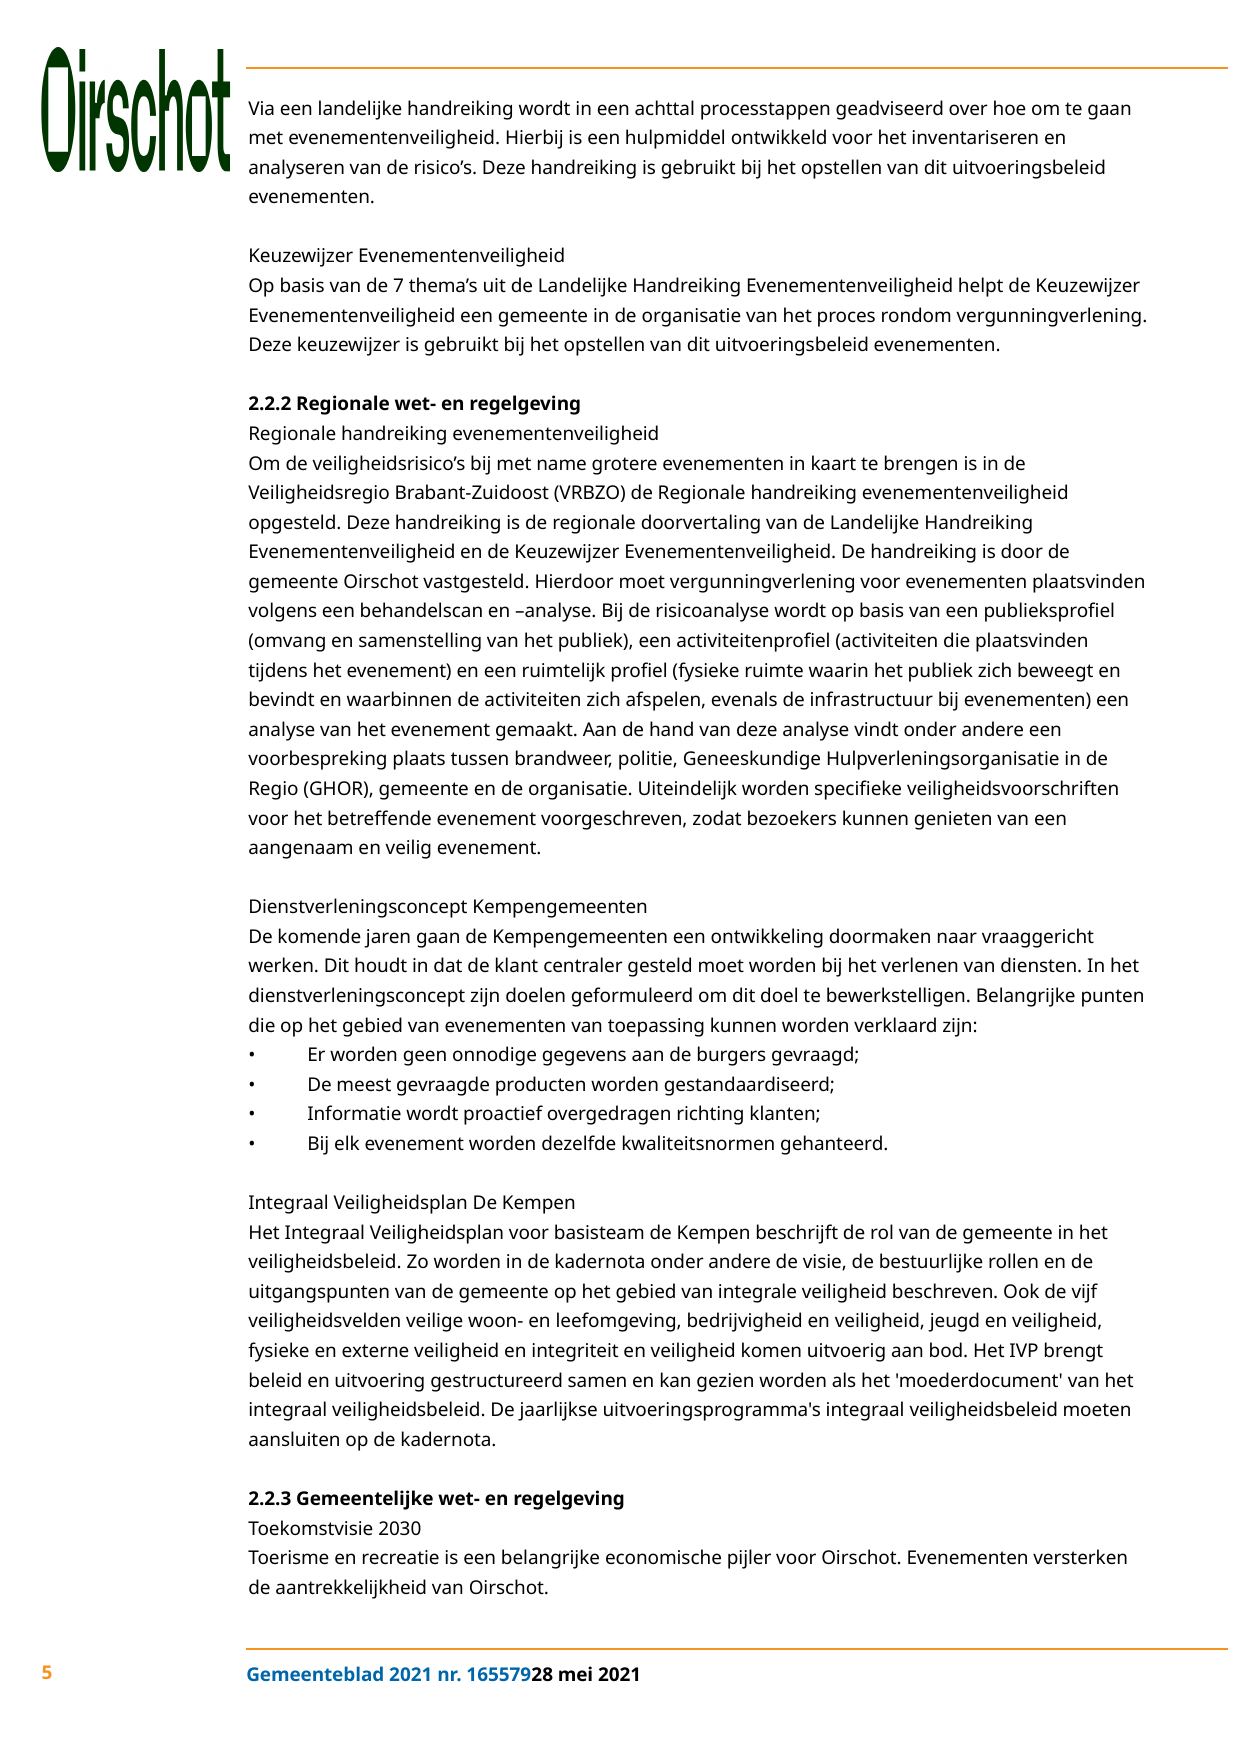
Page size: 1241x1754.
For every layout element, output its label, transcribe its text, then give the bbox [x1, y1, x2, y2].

text Integraal Veiligheidsplan De Kempen [248, 1189, 1152, 1215]
text Toerisme en recreatie is een belangrijke economische pijler voor Oirschot. Evenementen versterken de aantrekkelijkheid van Oirschot. [248, 1544, 1152, 1600]
text 2.2.3 Gemeentelijke wet- en regelgeving [248, 1485, 1152, 1511]
list Bij elk evenement worden dezelfde kwaliteitsnormen gehanteerd. [248, 1130, 1152, 1156]
list De meest gevraagde producten worden gestandaardiseerd; [248, 1071, 1152, 1097]
text Toekomstvisie 2030 [248, 1515, 1152, 1541]
text 2.2.2 Regionale wet- en regelgeving [248, 391, 1152, 416]
text Regionale handreiking evenementenveiligheid [248, 420, 1152, 446]
text Keuzewijzer Evenementenveiligheid [248, 243, 1152, 268]
text werken. Dit houdt in dat de klant centraler gesteld moet worden bij het verlenen van diensten. In het dienstverleningsconcept zijn doelen geformuleerd om dit doel te bewerkstelligen. Belangrijke punten die op het gebied van evenementen van toepassing kunnen worden verklaard zijn: [248, 953, 1152, 1038]
text Dienstverleningsconcept Kempengemeenten [248, 893, 1152, 919]
list Informatie wordt proactief overgedragen richting klanten; [248, 1101, 1152, 1126]
text De komende jaren gaan de Kempengemeenten een ontwikkeling doormaken naar vraaggericht [248, 923, 1152, 949]
text Via een landelijke handreiking wordt in een achttal processtappen geadviseerd over hoe om te gaan met evenementenveiligheid. Hierbij is een hulpmiddel ontwikkeld voor het inventariseren en analyseren van de risico’s. Deze handreiking is gebruikt bij het opstellen van dit uitvoeringsbeleid evenementen. [248, 95, 1152, 209]
text Om de veiligheidsrisico’s bij met name grotere evenementen in kaart te brengen is in de Veiligheidsregio Brabant-Zuidoost (VRBZO) de Regionale handreiking evenementenveiligheid opgesteld. Deze handreiking is de regionale doorvertaling van de Landelijke Handreiking Evenementenveiligheid en de Keuzewijzer Evenementenveiligheid. De handreiking is door de gemeente Oirschot vastgesteld. Hierdoor moet vergunningverlening voor evenementen plaatsvinden volgens een behandelscan en –analyse. Bij de risicoanalyse wordt op basis van een publieksprofiel (omvang en samenstelling van het publiek), een activiteitenprofiel (activiteiten die plaatsvinden tijdens het evenement) en een ruimtelijk profiel (fysieke ruimte waarin het publiek zich beweegt en bevindt en waarbinnen de activiteiten zich afspelen, evenals de infrastructuur bij evenementen) een analyse van het evenement gemaakt. Aan de hand van deze analyse vindt onder andere een voorbespreking plaats tussen brandweer, politie, Geneeskundige Hulpverleningsorganisatie in de Regio (GHOR), gemeente en de organisatie. Uiteindelijk worden specifieke veiligheidsvoorschriften voor het betreffende evenement voorgeschreven, zodat bezoekers kunnen genieten van een aangenaam en veilig evenement. [248, 450, 1152, 860]
list Er worden geen onnodige gegevens aan de burgers gevraagd; [248, 1041, 1152, 1067]
text Op basis van de 7 thema’s uit de Landelijke Handreiking Evenementenveiligheid helpt de Keuzewijzer Evenementenveiligheid een gemeente in de organisatie van het proces rondom vergunningverlening. Deze keuzewijzer is gebruikt bij het opstellen van dit uitvoeringsbeleid evenementen. [248, 272, 1152, 357]
text Het Integraal Veiligheidsplan voor basisteam de Kempen beschrijft de rol van de gemeente in het veiligheidsbeleid. Zo worden in de kadernota onder andere de visie, de bestuurlijke rollen en de uitgangspunten van de gemeente op het gebied van integrale veiligheid beschreven. Ook de vijf veiligheidsvelden veilige woon- en leefomgeving, bedrijvigheid en veiligheid, jeugd en veiligheid, fysieke en externe veiligheid en integriteit en veiligheid komen uitvoerig aan bod. Het IVP brengt beleid en uitvoering gestructureerd samen en kan gezien worden als het 'moederdocument' van het integraal veiligheidsbeleid. De jaarlijkse uitvoeringsprogramma's integraal veiligheidsbeleid moeten aansluiten op de kadernota. [248, 1219, 1152, 1452]
picture [41, 47, 231, 172]
